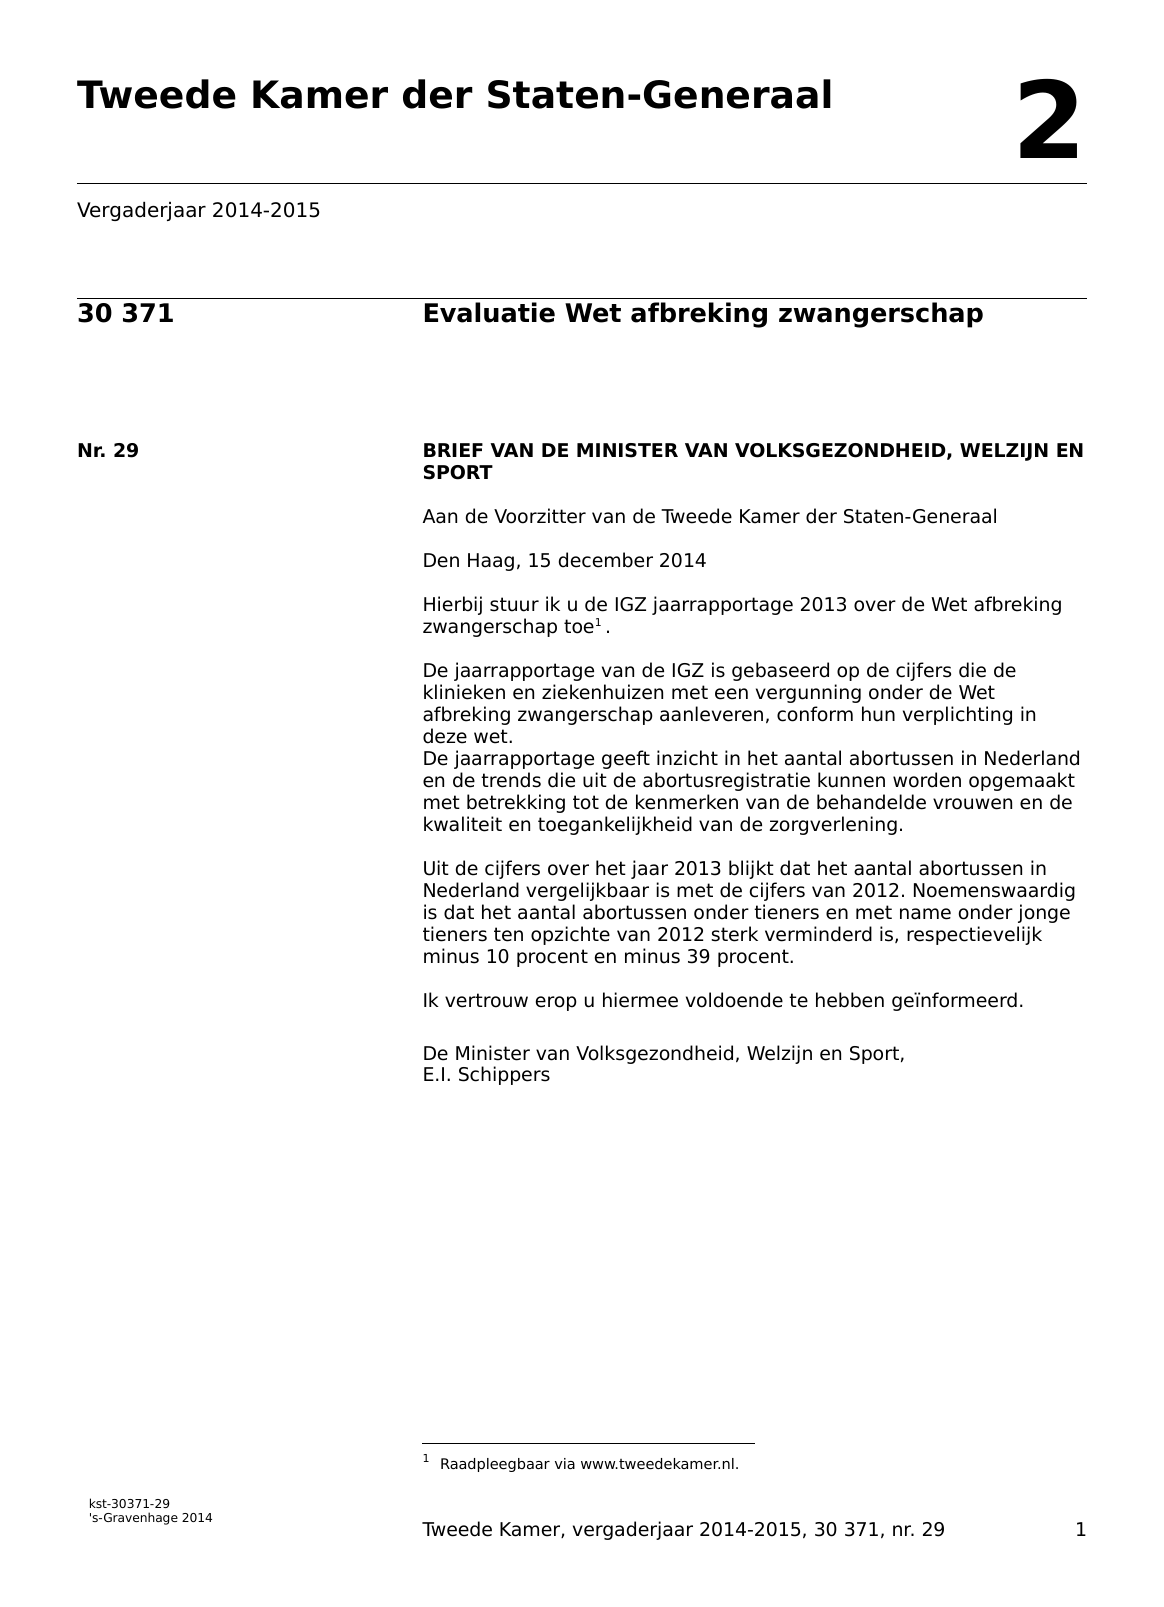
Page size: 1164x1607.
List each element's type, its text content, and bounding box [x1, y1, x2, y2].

subtitle Nr. 29 BRIEF VAN DE MINISTER VAN VOLKSGEZONDHEID, WELZIJN EN SPORT [77, 440, 1087, 484]
subtitle 30 371 Evaluatie Wet afbreking zwangerschap [77, 299, 1087, 329]
text Hierbij stuur ik u de IGZ jaarrapportage 2013 over de Wet afbreking zwangerschap toe. [422, 594, 1087, 638]
text Raadpleegbaar via www.tweedekamer.nl. [422, 1452, 1087, 1474]
text De jaarrapportage van de IGZ is gebaseerd op de cijfers die de klinieken en ziekenhuizen met een vergunning onder de Wet afbreking zwangerschap aanleveren, conform hun verplichting in deze wet. [422, 660, 1087, 748]
text Uit de cijfers over het jaar 2013 blijkt dat het aantal abortussen in Nederland vergelijkbaar is met de cijfers van 2012. Noemenswaardig is dat het aantal abortussen onder tieners en met name onder jonge tieners ten opzichte van 2012 sterk verminderd is, respectievelijk minus 10 procent en minus 39 procent. [422, 858, 1087, 968]
table_cell Vergaderjaar 2014-2015 [77, 184, 1087, 298]
text Aan de Voorzitter van de Tweede Kamer der Staten-Generaal [422, 506, 1087, 528]
table_header Tweede Kamer der Staten-Generaal [77, 59, 886, 183]
text De jaarrapportage geeft inzicht in het aantal abortussen in Nederland en de trends die uit de abortusregistratie kunnen worden opgemaakt met betrekking tot de kenmerken van de behandelde vrouwen en de kwaliteit en toegankelijkheid van de zorgverlening. [422, 748, 1087, 836]
table_header 2 [886, 59, 1087, 183]
text De Minister van Volksgezondheid, Welzijn en Sport, E.I. Schippers [422, 1042, 1087, 1086]
text Den Haag, 15 december 2014 [422, 550, 1087, 572]
text 's-Gravenhage 2014 [88, 1511, 323, 1525]
text Ik vertrouw erop u hiermee voldoende te hebben geïnformeerd. [422, 990, 1087, 1012]
text kst-30371-29 [88, 1497, 323, 1511]
